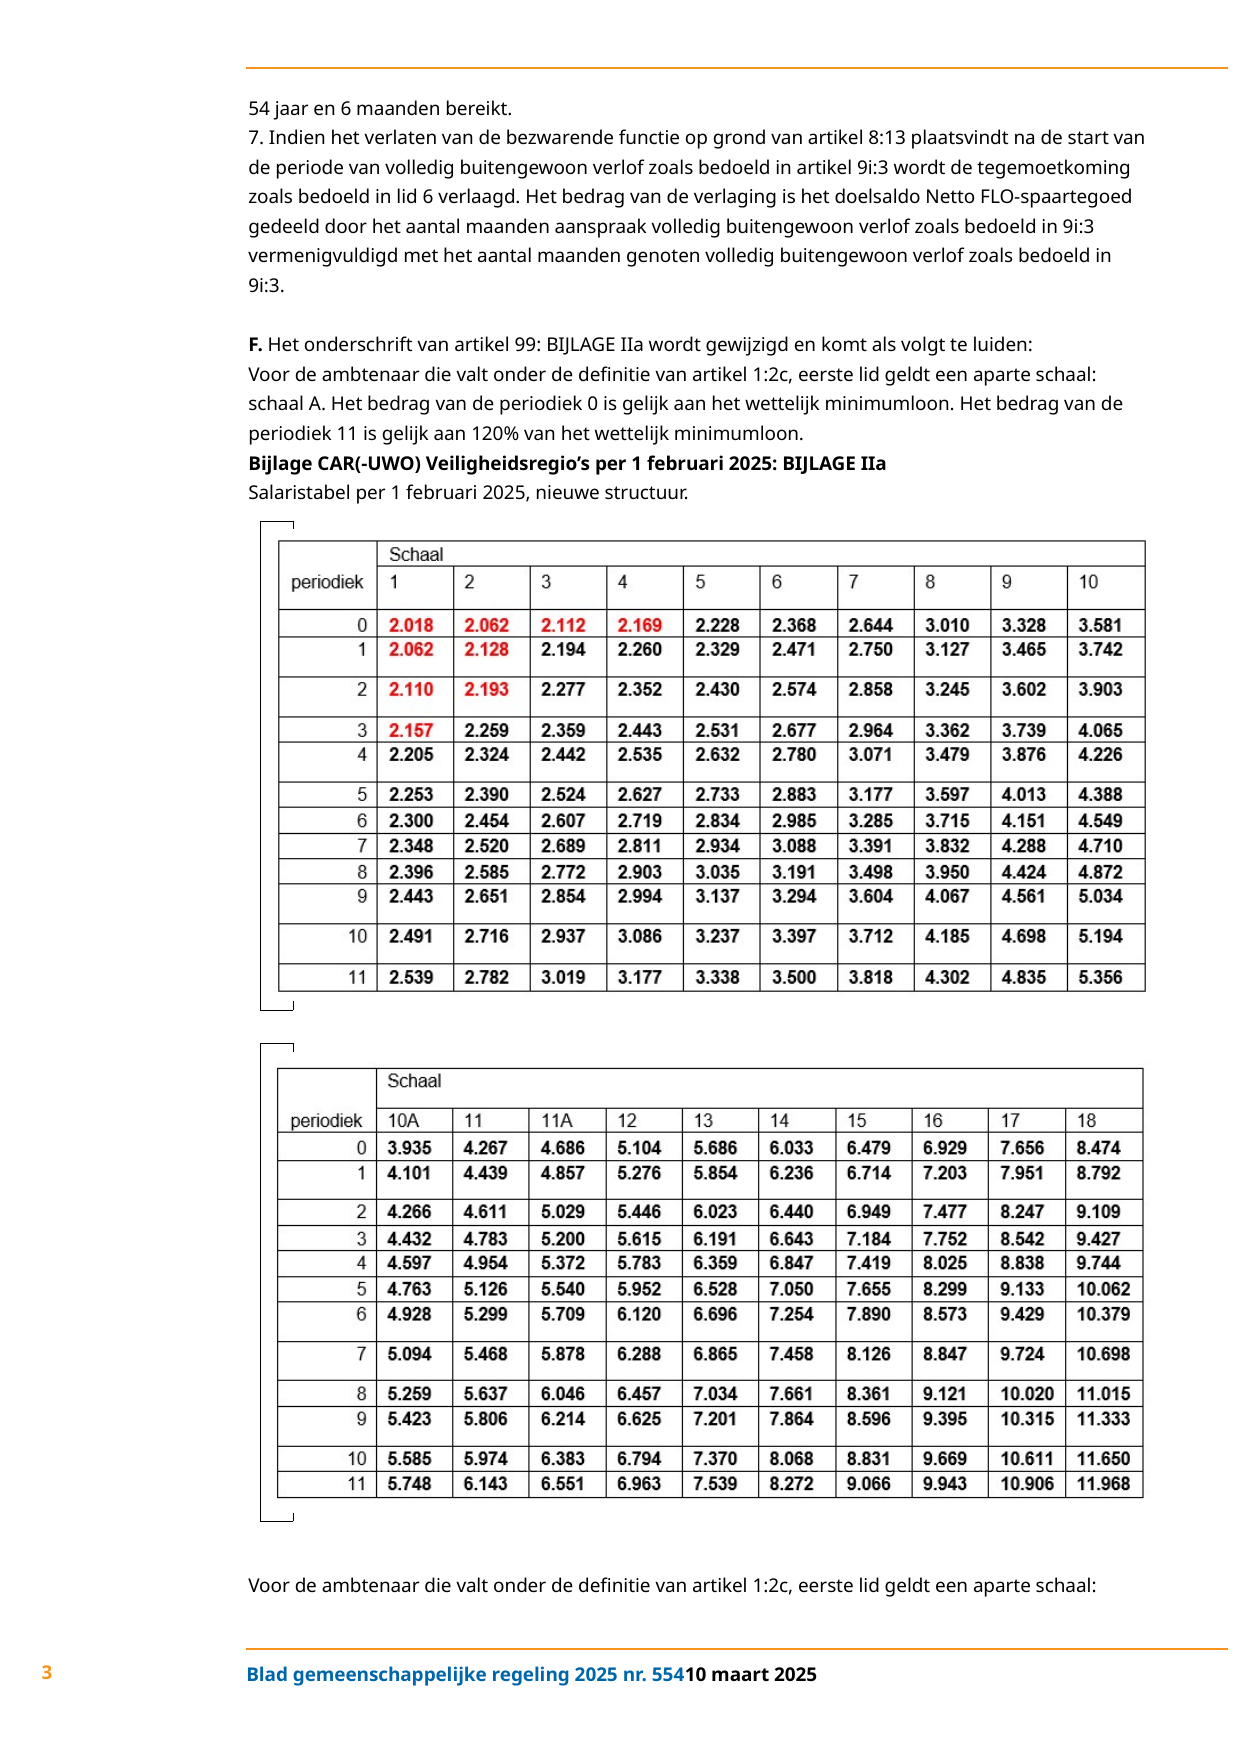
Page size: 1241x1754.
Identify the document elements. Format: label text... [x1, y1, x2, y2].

picture [41, 47, 231, 172]
picture [268, 1052, 1155, 1513]
text Salaristabel per 1 februari 2025, nieuwe structuur. [248, 479, 1152, 505]
text Bijlage CAR(-UWO) Veiligheidsregio’s per 1 februari 2025: BIJLAGE IIa [248, 450, 1152, 476]
text 54 jaar en 6 maanden bereikt. [248, 95, 1152, 121]
text Voor de ambtenaar die valt onder de definitie van artikel 1:2c, eerste lid geldt een aparte schaal: [248, 1572, 1152, 1598]
text Voor de ambtenaar die valt onder de definitie van artikel 1:2c, eerste lid geldt een aparte schaal: schaal A. Het bedrag van de periodiek 0 is gelijk aan het wettelijk minimumloon. Het bedrag van de periodiek 11 is gelijk aan 120% van het wettelijk minimumloon. [248, 361, 1152, 446]
text F. Het onderschrift van artikel 99: BIJLAGE IIa wordt gewijzigd en komt als volgt te luiden: [248, 331, 1152, 357]
picture [268, 529, 1155, 1001]
text 7. Indien het verlaten van de bezwarende functie op grond van artikel 8:13 plaatsvindt na de start van de periode van volledig buitengewoon verlof zoals bedoeld in artikel 9i:3 wordt de tegemoetkoming zoals bedoeld in lid 6 verlaagd. Het bedrag van de verlaging is het doelsaldo Netto FLO-spaartegoed gedeeld door het aantal maanden aanspraak volledig buitengewoon verlof zoals bedoeld in 9i:3 vermenigvuldigd met het aantal maanden genoten volledig buitengewoon verlof zoals bedoeld in 9i:3. [248, 124, 1152, 298]
